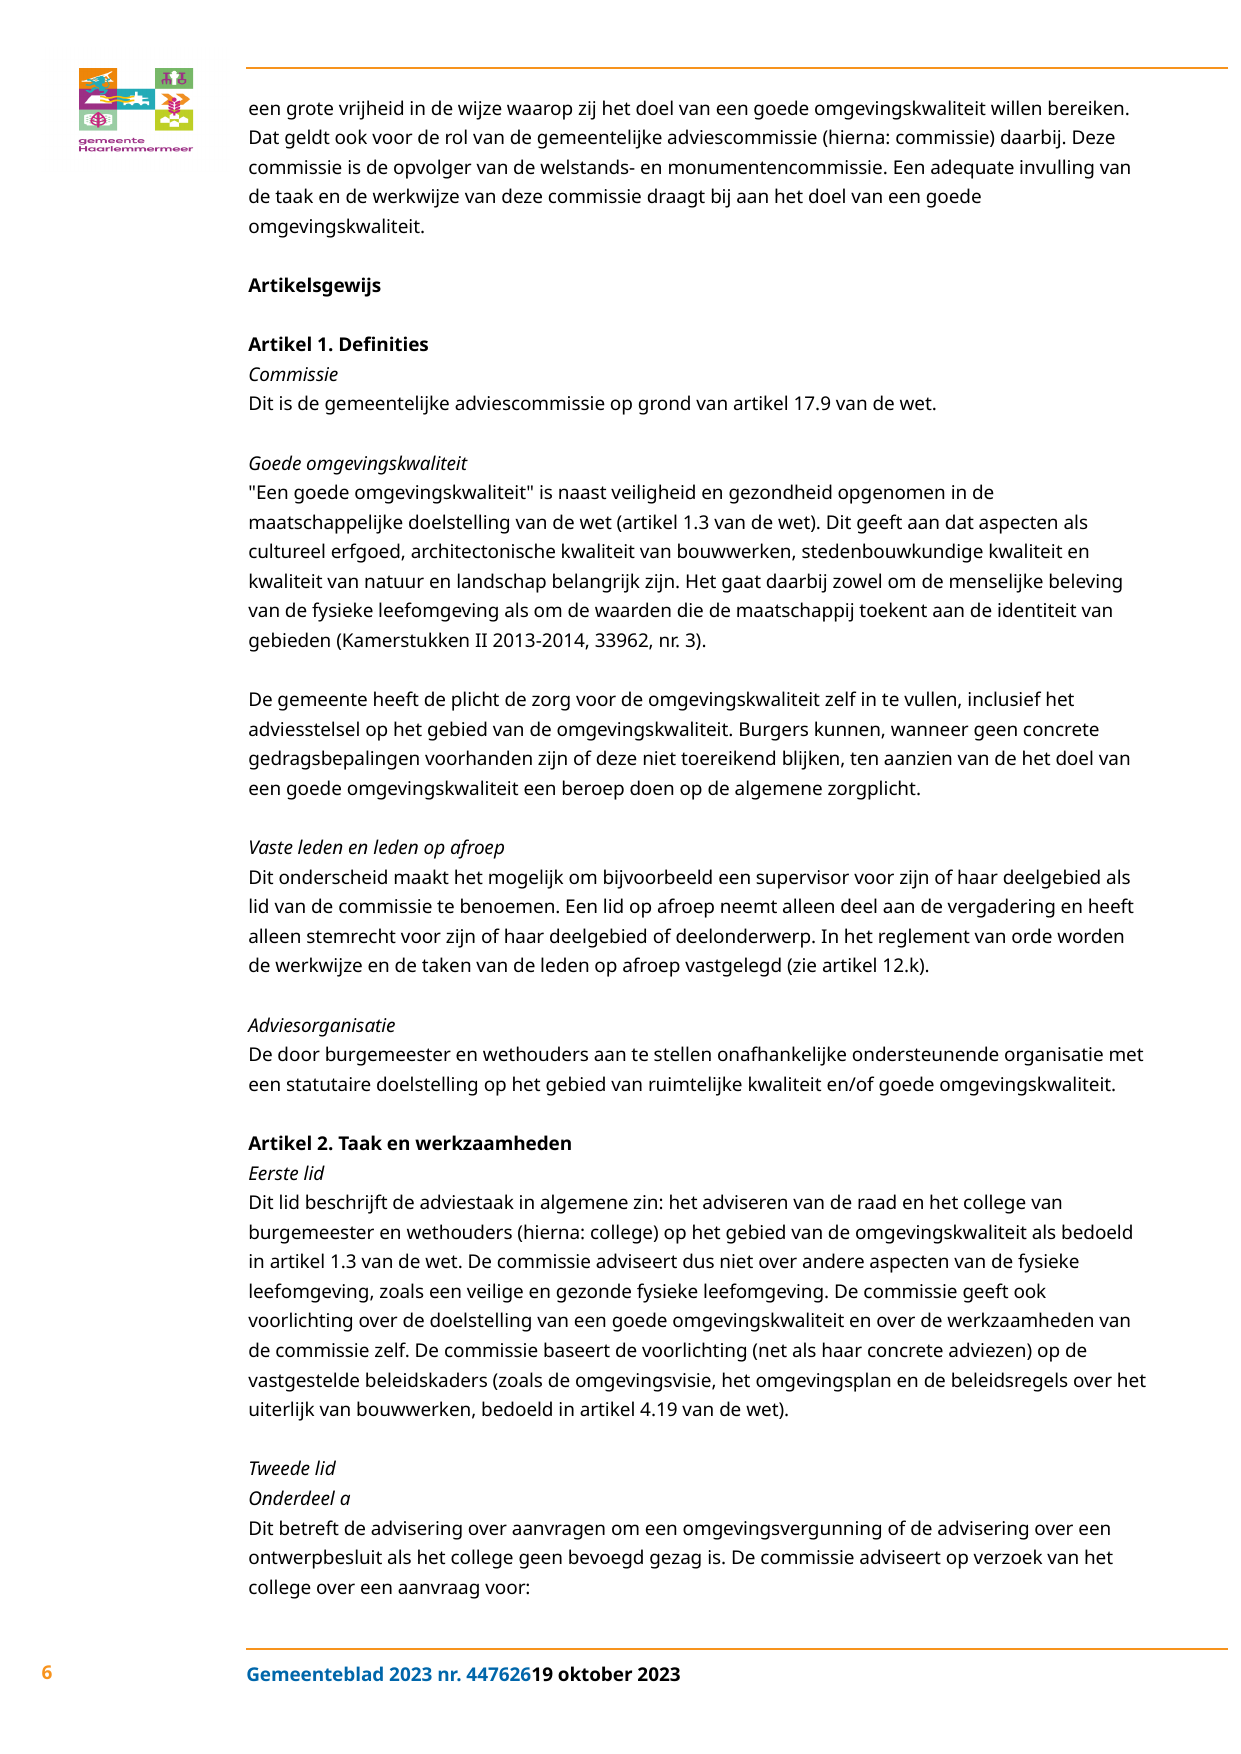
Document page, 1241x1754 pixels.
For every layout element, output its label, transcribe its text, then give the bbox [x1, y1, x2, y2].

text een grote vrijheid in de wijze waarop zij het doel van een goede omgevingskwaliteit willen bereiken. Dat geldt ook voor de rol van de gemeentelijke adviescommissie (hierna: commissie) daarbij. Deze commissie is de opvolger van de welstands- en monumentencommissie. Een adequate invulling van de taak en de werkwijze van deze commissie draagt bij aan het doel van een goede omgevingskwaliteit. [248, 95, 1152, 239]
text Vaste leden en leden op afroep [248, 834, 1152, 860]
text Dit lid beschrijft de adviestaak in algemene zin: het adviseren van de raad en het college van burgemeester en wethouders (hierna: college) op het gebied van de omgevingskwaliteit als bedoeld in artikel 1.3 van de wet. De commissie adviseert dus niet over andere aspecten van de fysieke leefomgeving, zoals een veilige en gezonde fysieke leefomgeving. De commissie geeft ook voorlichting over de doelstelling van een goede omgevingskwaliteit en over de werkzaamheden van de commissie zelf. De commissie baseert de voorlichting (net als haar concrete adviezen) op de vastgestelde beleidskaders (zoals de omgevingsvisie, het omgevingsplan en de beleidsregels over het uiterlijk van bouwwerken, bedoeld in artikel 4.19 van de wet). [248, 1189, 1152, 1422]
text Dit onderscheid maakt het mogelijk om bijvoorbeeld een supervisor voor zijn of haar deelgebied als lid van de commissie te benoemen. Een lid op afroep neemt alleen deel aan de vergadering en heeft alleen stemrecht voor zijn of haar deelgebied of deelonderwerp. In het reglement van orde worden de werkwijze en de taken van de leden op afroep vastgelegd (zie artikel 12.k). [248, 864, 1152, 978]
text Artikel 1. Definities [248, 331, 1152, 357]
text Artikel 2. Taak en werkzaamheden [248, 1130, 1152, 1156]
text Dit betreft de advisering over aanvragen om een omgevingsvergunning of de advisering over een ontwerpbesluit als het college geen bevoegd gezag is. De commissie adviseert op verzoek van het college over een aanvraag voor: [248, 1515, 1152, 1600]
text Goede omgevingskwaliteit [248, 450, 1152, 476]
text Eerste lid [248, 1160, 1152, 1186]
text Tweede lid [248, 1456, 1152, 1481]
text Dit is de gemeentelijke adviescommissie op grond van artikel 17.9 van de wet. [248, 391, 1152, 416]
text De door burgemeester en wethouders aan te stellen onafhankelijke ondersteunende organisatie met een statutaire doelstelling op het gebied van ruimtelijke kwaliteit en/of goede omgevingskwaliteit. [248, 1041, 1152, 1097]
text De gemeente heeft de plicht de zorg voor de omgevingskwaliteit zelf in te vullen, inclusief het adviesstelsel op het gebied van de omgevingskwaliteit. Burgers kunnen, wanneer geen concrete gedragsbepalingen voorhanden zijn of deze niet toereikend blijken, ten aanzien van de het doel van een goede omgevingskwaliteit een beroep doen op de algemene zorgplicht. [248, 686, 1152, 801]
text Adviesorganisatie [248, 1012, 1152, 1038]
text Commissie [248, 361, 1152, 387]
text Artikelsgewijs [248, 272, 1152, 298]
picture [41, 47, 231, 172]
text Onderdeel a [248, 1485, 1152, 1511]
text "Een goede omgevingskwaliteit" is naast veiligheid en gezondheid opgenomen in de maatschappelijke doelstelling van de wet (artikel 1.3 van de wet). Dit geeft aan dat aspecten als cultureel erfgoed, architectonische kwaliteit van bouwwerken, stedenbouwkundige kwaliteit en kwaliteit van natuur en landschap belangrijk zijn. Het gaat daarbij zowel om de menselijke beleving van de fysieke leefomgeving als om de waarden die de maatschappij toekent aan de identiteit van gebieden (Kamerstukken II 2013-2014, 33962, nr. 3). [248, 479, 1152, 653]
